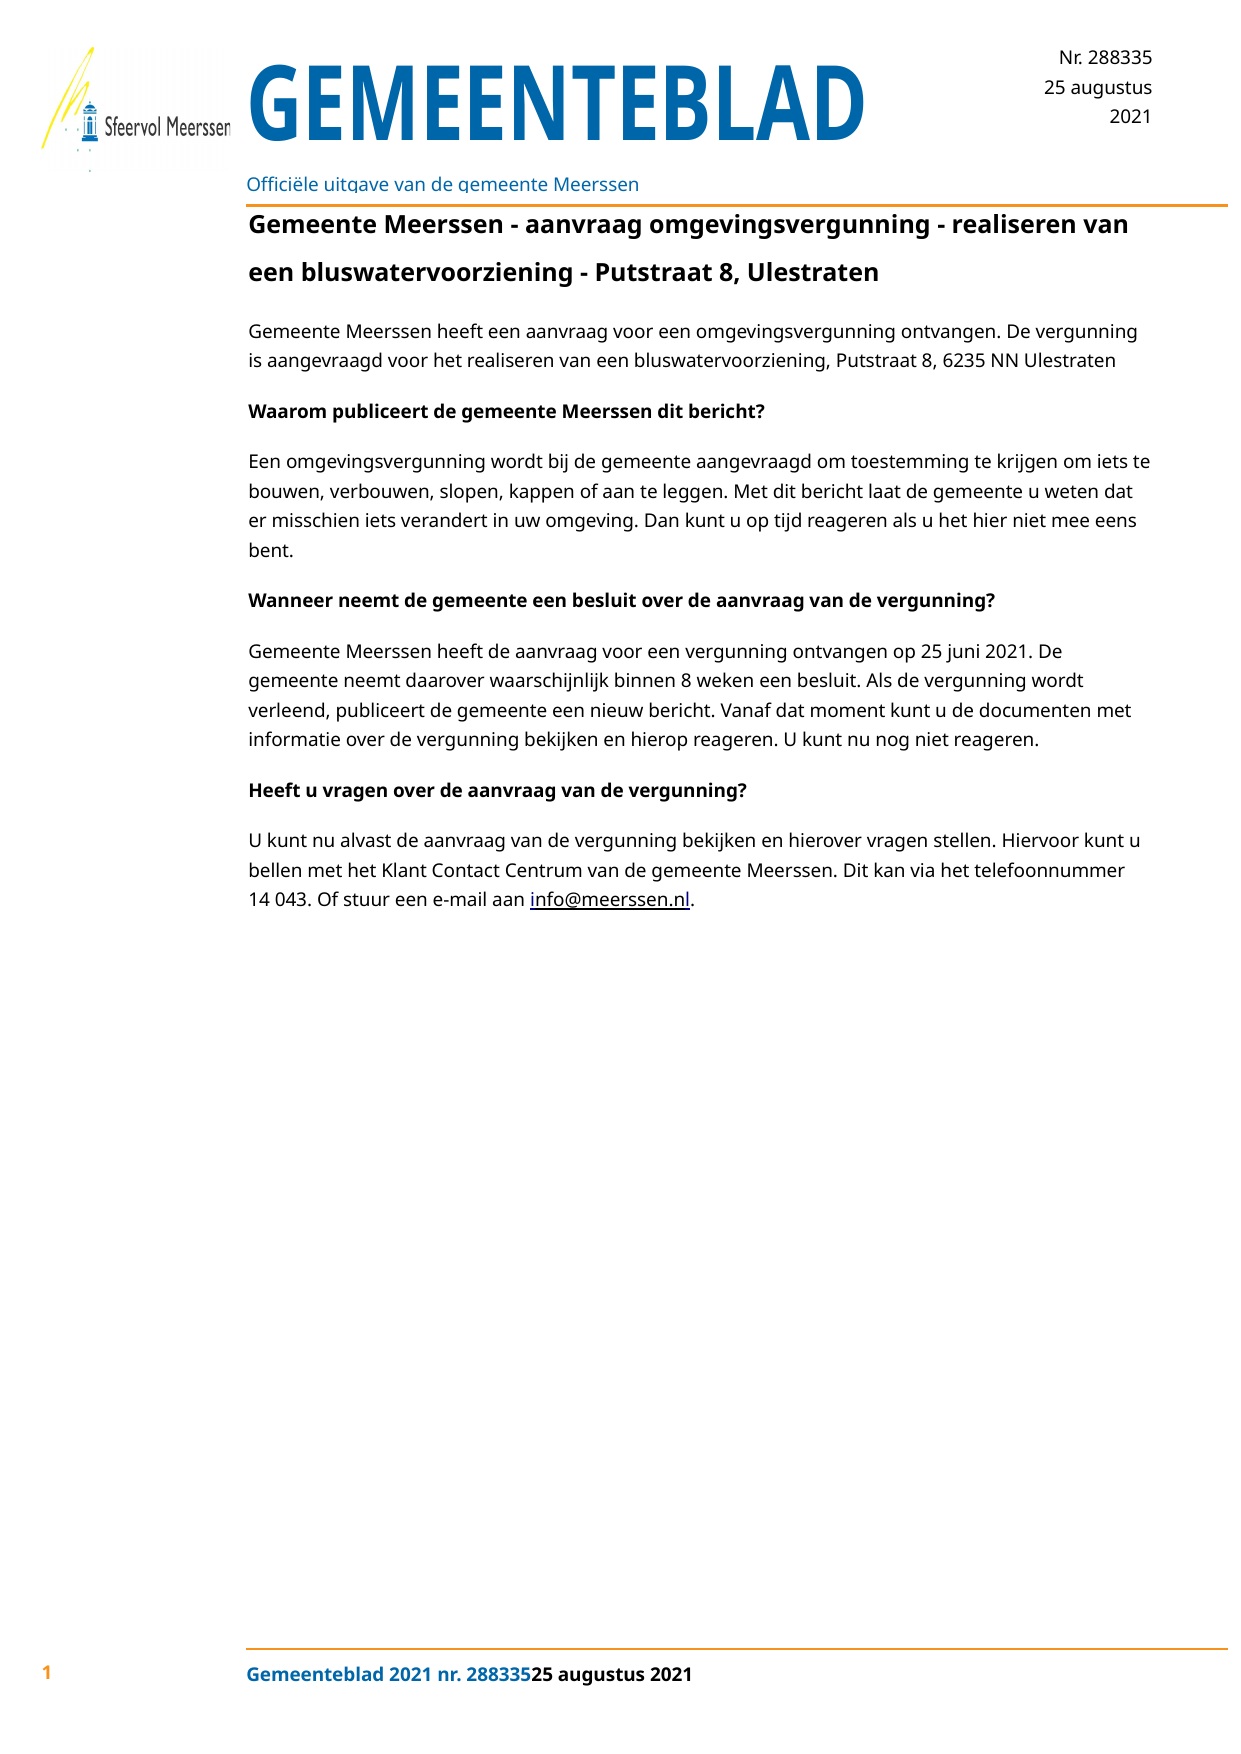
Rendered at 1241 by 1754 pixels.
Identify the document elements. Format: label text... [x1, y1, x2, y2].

text Een omgevingsvergunning wordt bij de gemeente aangevraagd om toestemming te krijgen om iets te bouwen, verbouwen, slopen, kappen of aan te leggen. Met dit bericht laat de gemeente u weten dat er misschien iets verandert in uw omgeving. Dan kunt u op tijd reageren als u het hier niet mee eens bent. [248, 448, 1152, 563]
text Wanneer neemt de gemeente een besluit over de aanvraag van de vergunning? [248, 587, 1152, 613]
text Heeft u vragen over de aanvraag van de vergunning? [248, 777, 1152, 803]
text Gemeente Meerssen - aanvraag omgevingsvergunning - realiseren van een bluswatervoorziening - Putstraat 8, Ulestraten [248, 207, 1152, 288]
text Gemeente Meerssen heeft de aanvraag voor een vergunning ontvangen op 25 juni 2021. De gemeente neemt daarover waarschijnlijk binnen 8 weken een besluit. Als de vergunning wordt verleend, publiceert de gemeente een nieuw bericht. Vanaf dat moment kunt u de documenten met informatie over de vergunning bekijken en hierop reageren. U kunt nu nog niet reageren. [248, 638, 1152, 752]
text U kunt nu alvast de aanvraag van de vergunning bekijken en hierover vragen stellen. Hiervoor kunt u bellen met het Klant Contact Centrum van de gemeente Meerssen. Dit kan via het telefoonnummer 14 043. Of stuur een e-mail aan info@meerssen.nl. [248, 827, 1152, 912]
text Gemeente Meerssen heeft een aanvraag voor een omgevingsvergunning ontvangen. De vergunning is aangevraagd voor het realiseren van een bluswatervoorziening, Putstraat 8, 6235 NN Ulestraten [248, 318, 1152, 373]
text Waarom publiceert de gemeente Meerssen dit bericht? [248, 398, 1152, 424]
picture [41, 47, 231, 172]
